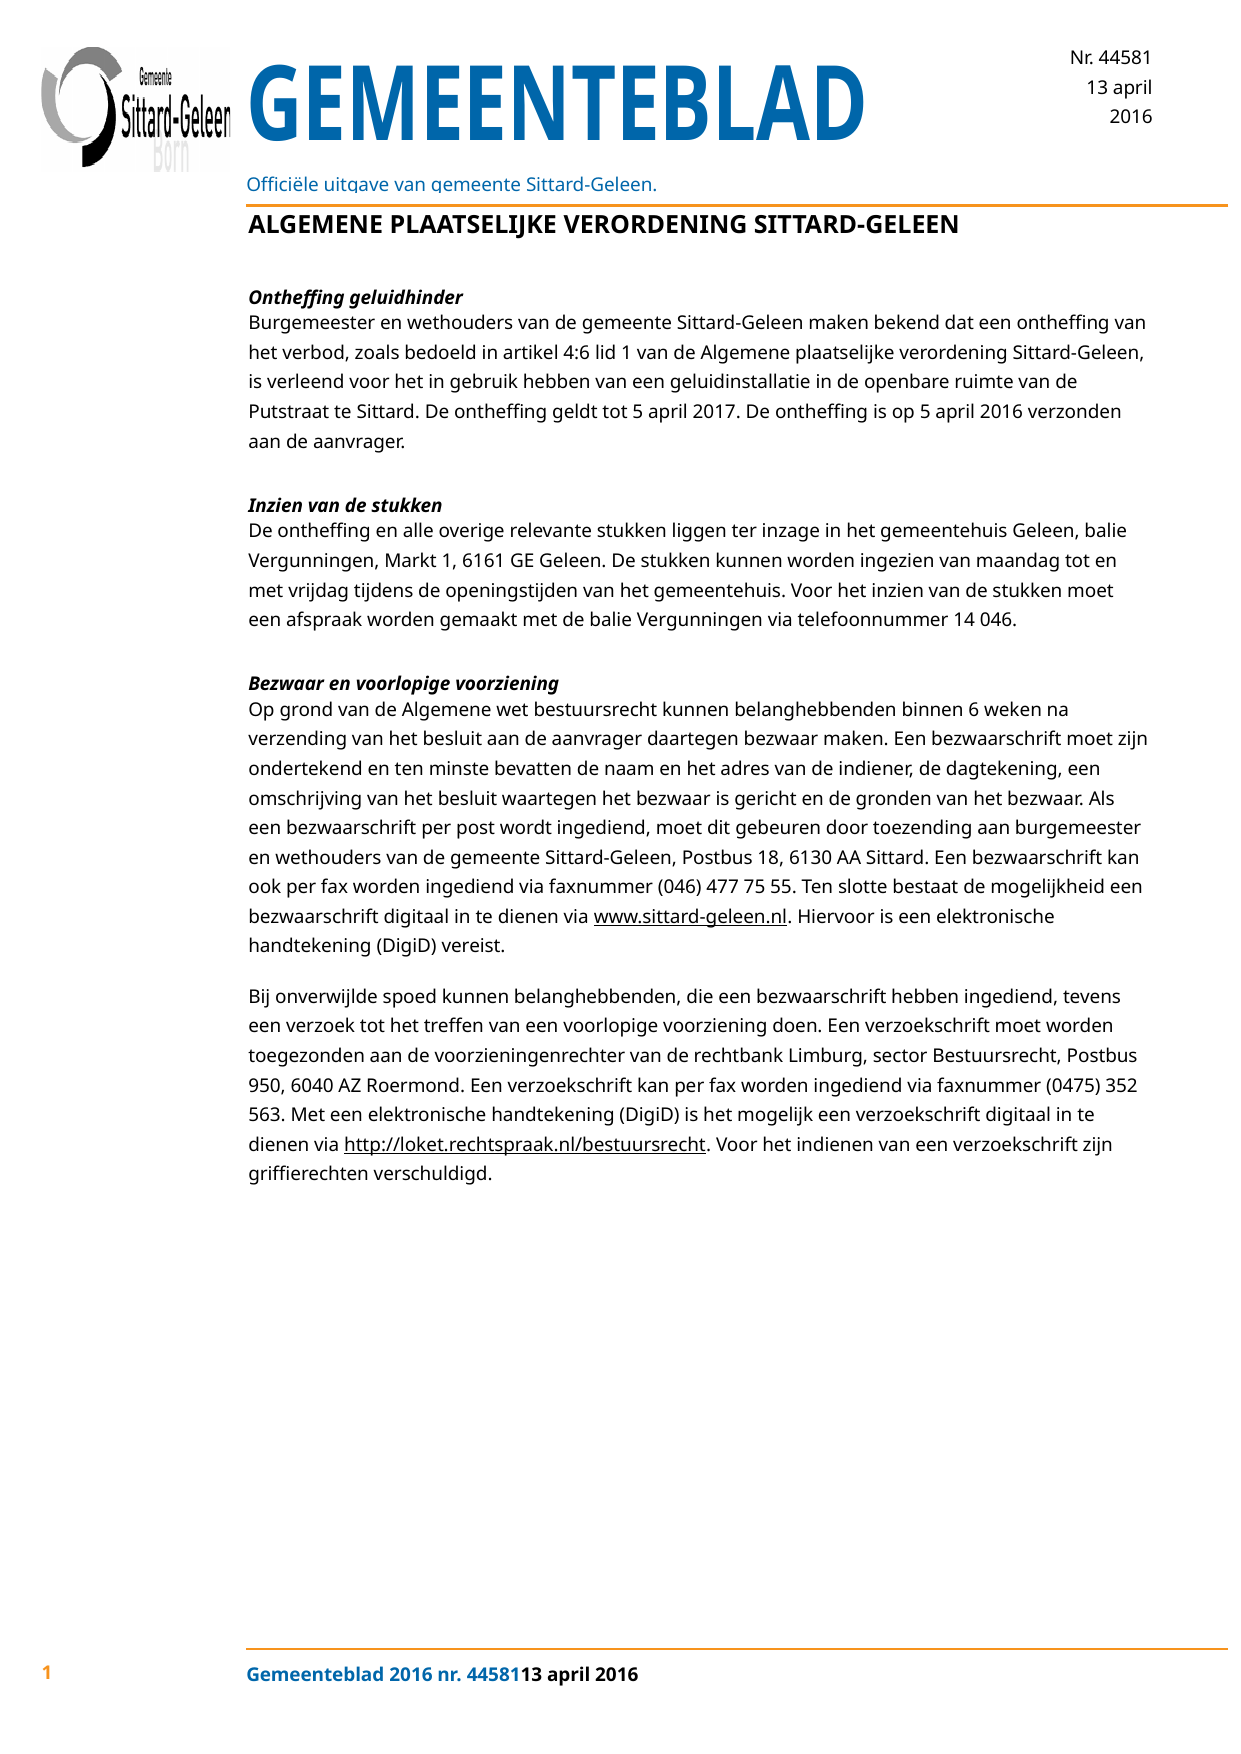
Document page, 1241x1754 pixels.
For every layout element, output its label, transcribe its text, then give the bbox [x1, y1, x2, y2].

text Op grond van de Algemene wet bestuursrecht kunnen belanghebbenden binnen 6 weken na verzending van het besluit aan de aanvrager daartegen bezwaar maken. Een bezwaarschrift moet zijn ondertekend en ten minste bevatten de naam en het adres van de indiener, de dagtekening, een omschrijving van het besluit waartegen het bezwaar is gericht en de gronden van het bezwaar. Als een bezwaarschrift per post wordt ingediend, moet dit gebeuren door toezending aan burgemeester en wethouders van de gemeente Sittard-Geleen, Postbus 18, 6130 AA Sittard. Een bezwaarschrift kan ook per fax worden ingediend via faxnummer (046) 477 75 55. Ten slotte bestaat de mogelijkheid een bezwaarschrift digitaal in te dienen via www.sittard-geleen.nl. Hiervoor is een elektronische handtekening (DigiD) vereist. [248, 696, 1152, 958]
text Bij onverwijlde spoed kunnen belanghebbenden, die een bezwaarschrift hebben ingediend, tevens een verzoek tot het treffen van een voorlopige voorziening doen. Een verzoekschrift moet worden toegezonden aan de voorzieningenrechter van de rechtbank Limburg, sector Bestuursrecht, Postbus 950, 6040 AZ Roermond. Een verzoekschrift kan per fax worden ingediend via faxnummer (0475) 352 563. Met een elektronische handtekening (DigiD) is het mogelijk een verzoekschrift digitaal in te dienen via http://loket.rechtspraak.nl/bestuursrecht. Voor het indienen van een verzoekschrift zijn griffierechten verschuldigd. [248, 983, 1152, 1186]
text Bezwaar en voorlopige voorziening [248, 670, 1152, 696]
text ALGEMENE PLAATSELIJKE VERORDENING SITTARD-GELEEN [248, 207, 1152, 241]
text Burgemeester en wethouders van de gemeente Sittard-Geleen maken bekend dat een ontheffing van het verbod, zoals bedoeld in artikel 4:6 lid 1 van de Algemene plaatselijke verordening Sittard-Geleen, is verleend voor het in gebruik hebben van een geluidinstallatie in de openbare ruimte van de Putstraat te Sittard. De ontheffing geldt tot 5 april 2017. De ontheffing is op 5 april 2016 verzonden aan de aanvrager. [248, 309, 1152, 454]
text De ontheffing en alle overige relevante stukken liggen ter inzage in het gemeentehuis Geleen, balie Vergunningen, Markt 1, 6161 GE Geleen. De stukken kunnen worden ingezien van maandag tot en met vrijdag tijdens de openingstijden van het gemeentehuis. Voor het inzien van de stukken moet een afspraak worden gemaakt met de balie Vergunningen via telefoonnummer 14 046. [248, 518, 1152, 632]
text Inzien van de stukken [248, 492, 1152, 518]
text Ontheffing geluidhinder [248, 284, 1152, 309]
picture [41, 47, 231, 172]
